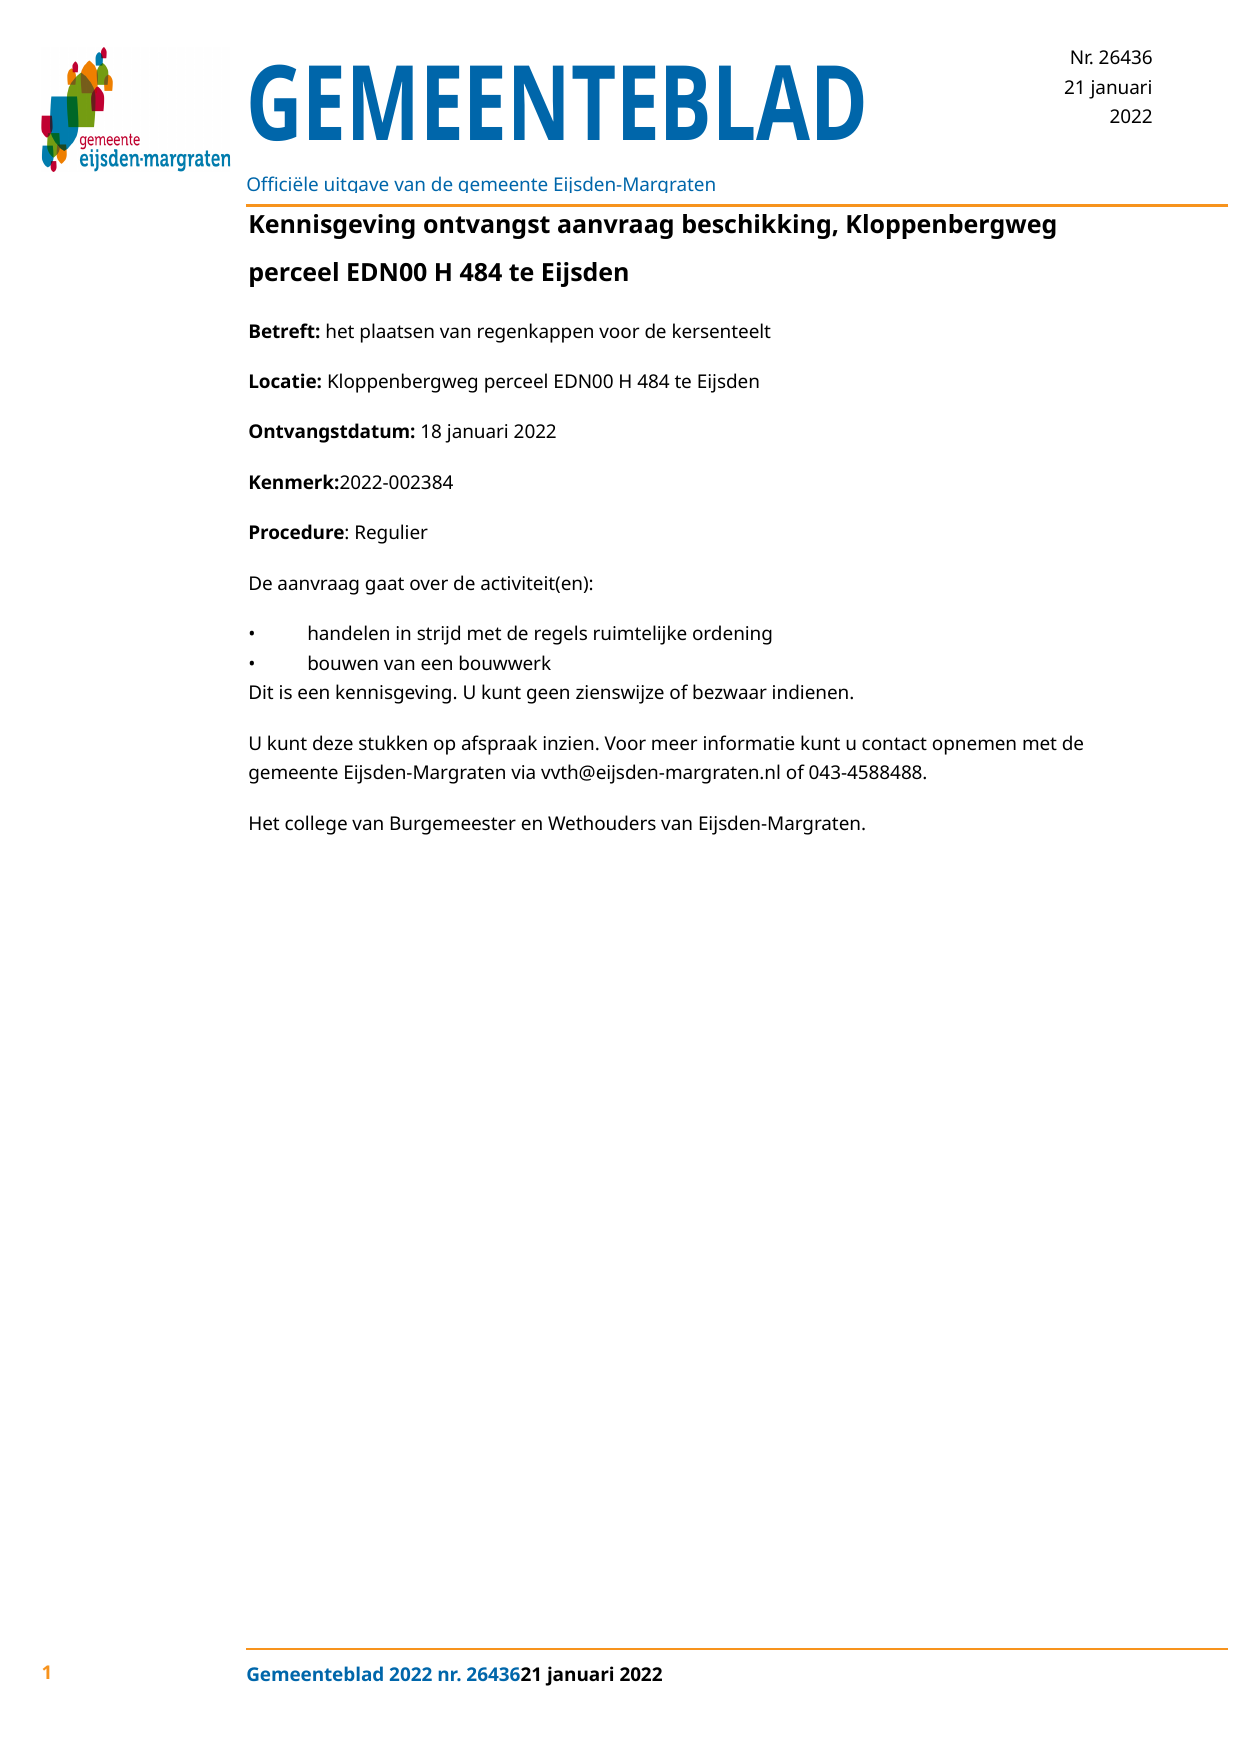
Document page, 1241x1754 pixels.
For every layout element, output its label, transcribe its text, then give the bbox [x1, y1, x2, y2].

text Kennisgeving ontvangst aanvraag beschikking, Kloppenbergweg perceel EDN00 H 484 te Eijsden [248, 207, 1152, 288]
text Het college van Burgemeester en Wethouders van Eijsden-Margraten. [248, 810, 1152, 836]
text U kunt deze stukken op afspraak inzien. Voor meer informatie kunt u contact opnemen met de gemeente Eijsden-Margraten via vvth@eijsden-margraten.nl of 043-4588488. [248, 730, 1152, 785]
list bouwen van een bouwwerk [248, 650, 1152, 676]
text Procedure: Regulier [248, 519, 1152, 545]
picture [41, 47, 231, 172]
list handelen in strijd met de regels ruimtelijke ordening [248, 620, 1152, 646]
text Dit is een kennisgeving. U kunt geen zienswijze of bezwaar indienen. [248, 679, 1152, 705]
text Betreft: het plaatsen van regenkappen voor de kersenteelt [248, 318, 1152, 344]
text De aanvraag gaat over de activiteit(en): [248, 570, 1152, 596]
text Ontvangstdatum: 18 januari 2022 [248, 419, 1152, 444]
text Locatie: Kloppenbergweg perceel EDN00 H 484 te Eijsden [248, 368, 1152, 394]
text Kenmerk:2022-002384 [248, 469, 1152, 495]
